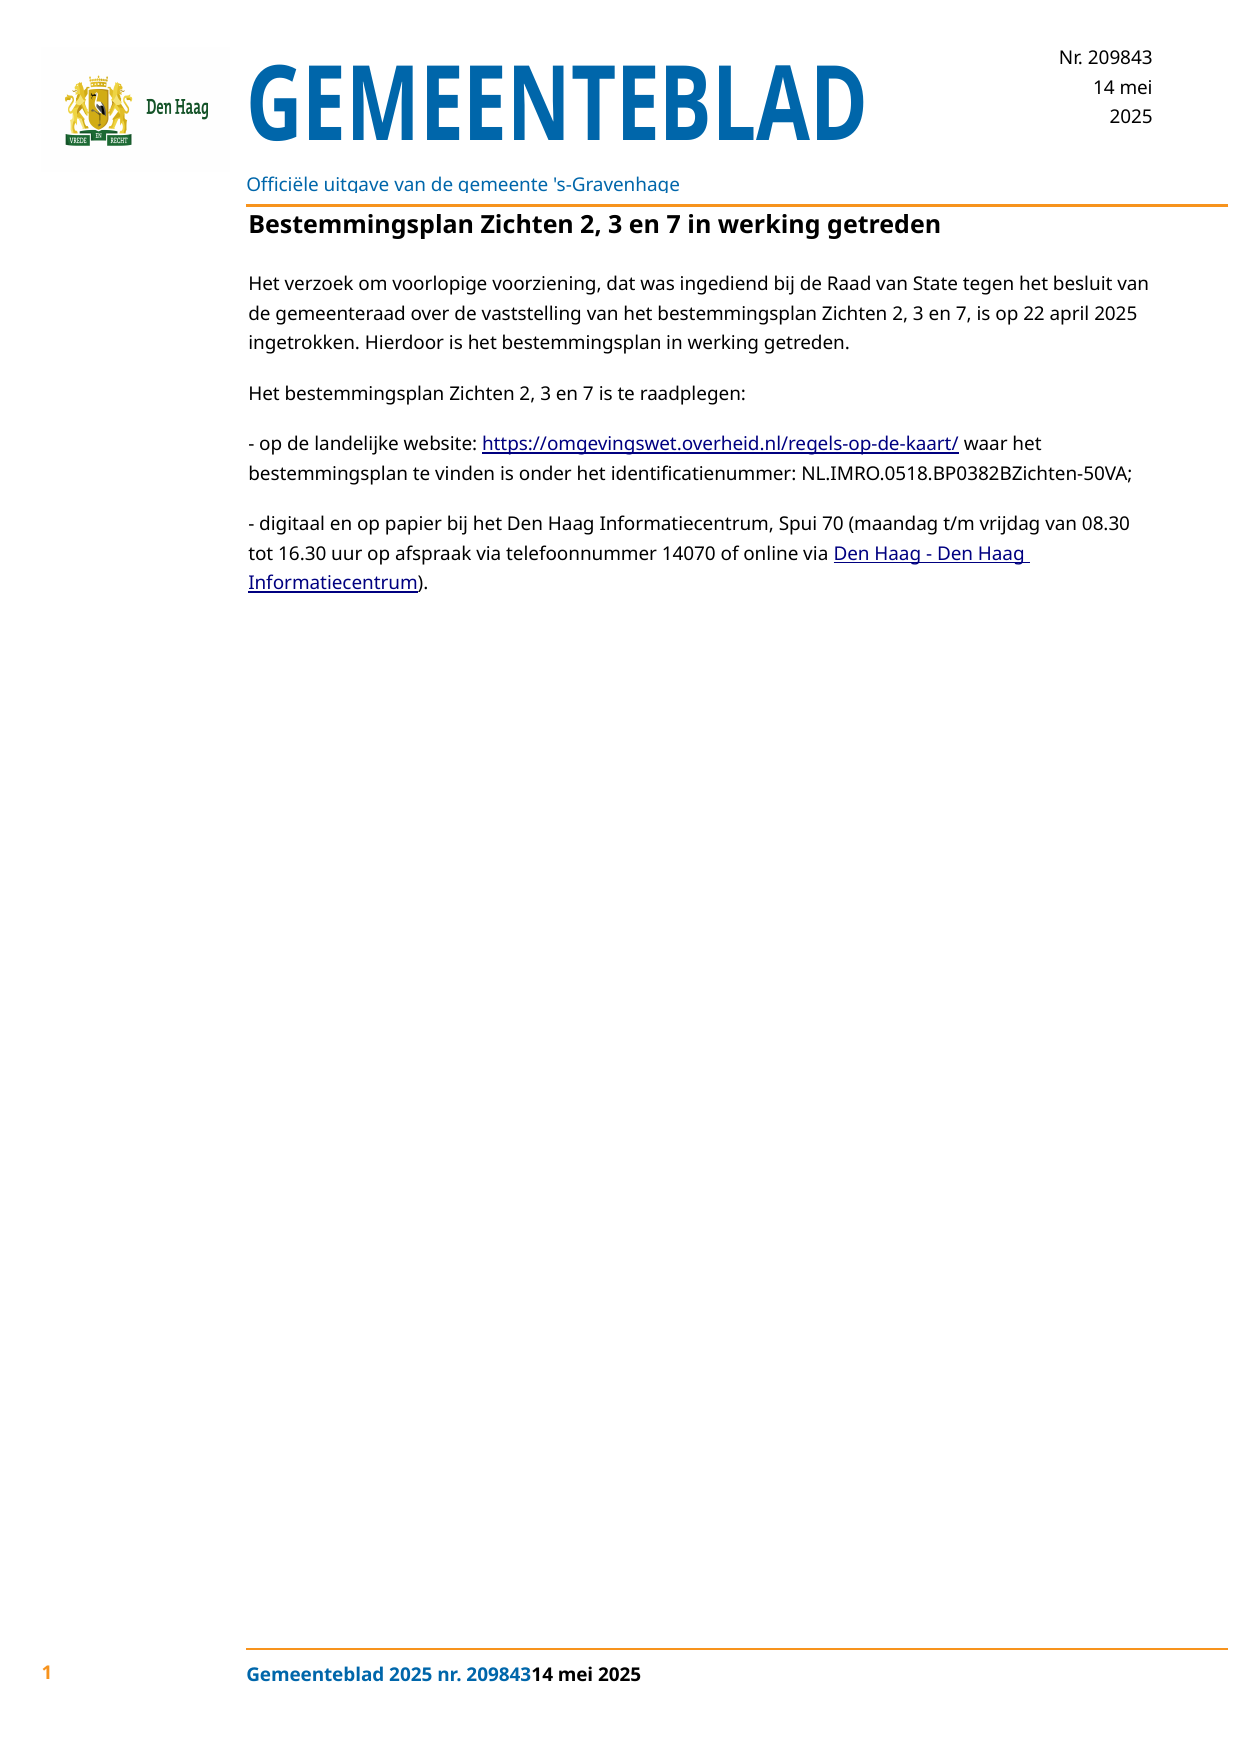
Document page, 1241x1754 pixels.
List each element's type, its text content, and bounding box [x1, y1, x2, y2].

text Het bestemmingsplan Zichten 2, 3 en 7 is te raadplegen: [248, 380, 1152, 406]
text - digitaal en op papier bij het Den Haag Informatiecentrum, Spui 70 (maandag t/m vrijdag van 08.30 tot 16.30 uur op afspraak via telefoonnummer 14070 of online via Den Haag - Den Haag Informatiecentrum). [248, 510, 1152, 595]
text - op de landelijke website: https://omgevingswet.overheid.nl/regels-op-de-kaart/ waar het bestemmingsplan te vinden is onder het identificatienummer: NL.IMRO.0518.BP0382BZichten-50VA; [248, 430, 1152, 486]
picture [41, 47, 231, 172]
text Het verzoek om voorlopige voorziening, dat was ingediend bij de Raad van State tegen het besluit van de gemeenteraad over de vaststelling van het bestemmingsplan Zichten 2, 3 en 7, is op 22 april 2025 ingetrokken. Hierdoor is het bestemmingsplan in werking getreden. [248, 270, 1152, 355]
text Bestemmingsplan Zichten 2, 3 en 7 in werking getreden [248, 207, 1152, 241]
